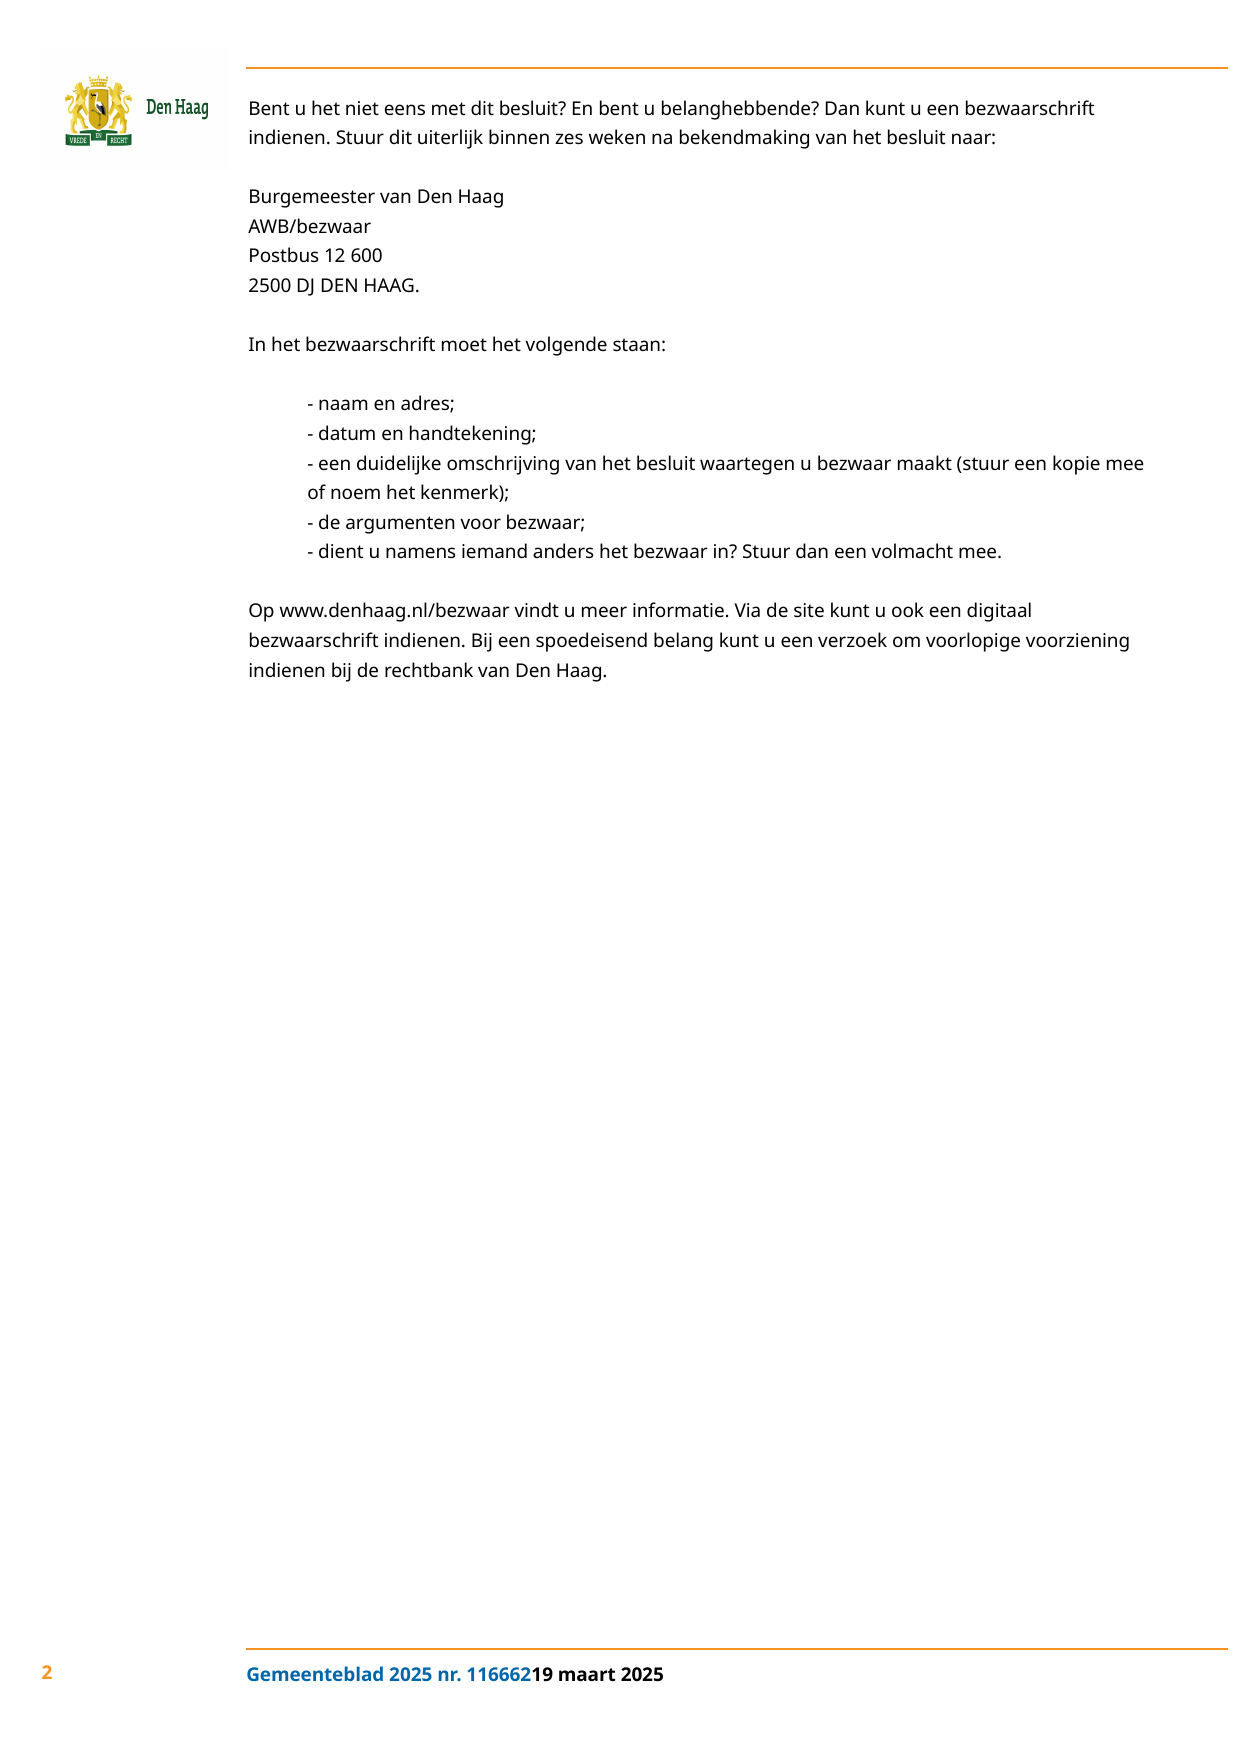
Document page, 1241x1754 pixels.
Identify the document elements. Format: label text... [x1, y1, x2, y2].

list - de argumenten voor bezwaar; [248, 509, 1152, 535]
text AWB/bezwaar [248, 213, 1152, 239]
text 2500 DJ DEN HAAG. [248, 272, 1152, 298]
text Burgemeester van Den Haag [248, 183, 1152, 209]
text In het bezwaarschrift moet het volgende staan: [248, 331, 1152, 357]
list - een duidelijke omschrijving van het besluit waartegen u bezwaar maakt (stuur een kopie mee of noem het kenmerk); [248, 450, 1152, 505]
picture [41, 47, 231, 172]
list - naam en adres; [248, 391, 1152, 416]
text Postbus 12 600 [248, 243, 1152, 268]
text Op www.denhaag.nl/bezwaar vindt u meer informatie. Via de site kunt u ook een digitaal bezwaarschrift indienen. Bij een spoedeisend belang kunt u een verzoek om voorlopige voorziening indienen bij de rechtbank van Den Haag. [248, 598, 1152, 683]
text Bent u het niet eens met dit besluit? En bent u belanghebbende? Dan kunt u een bezwaarschrift indienen. Stuur dit uiterlijk binnen zes weken na bekendmaking van het besluit naar: [248, 95, 1152, 150]
list - datum en handtekening; [248, 420, 1152, 446]
list - dient u namens iemand anders het bezwaar in? Stuur dan een volmacht mee. [248, 538, 1152, 564]
